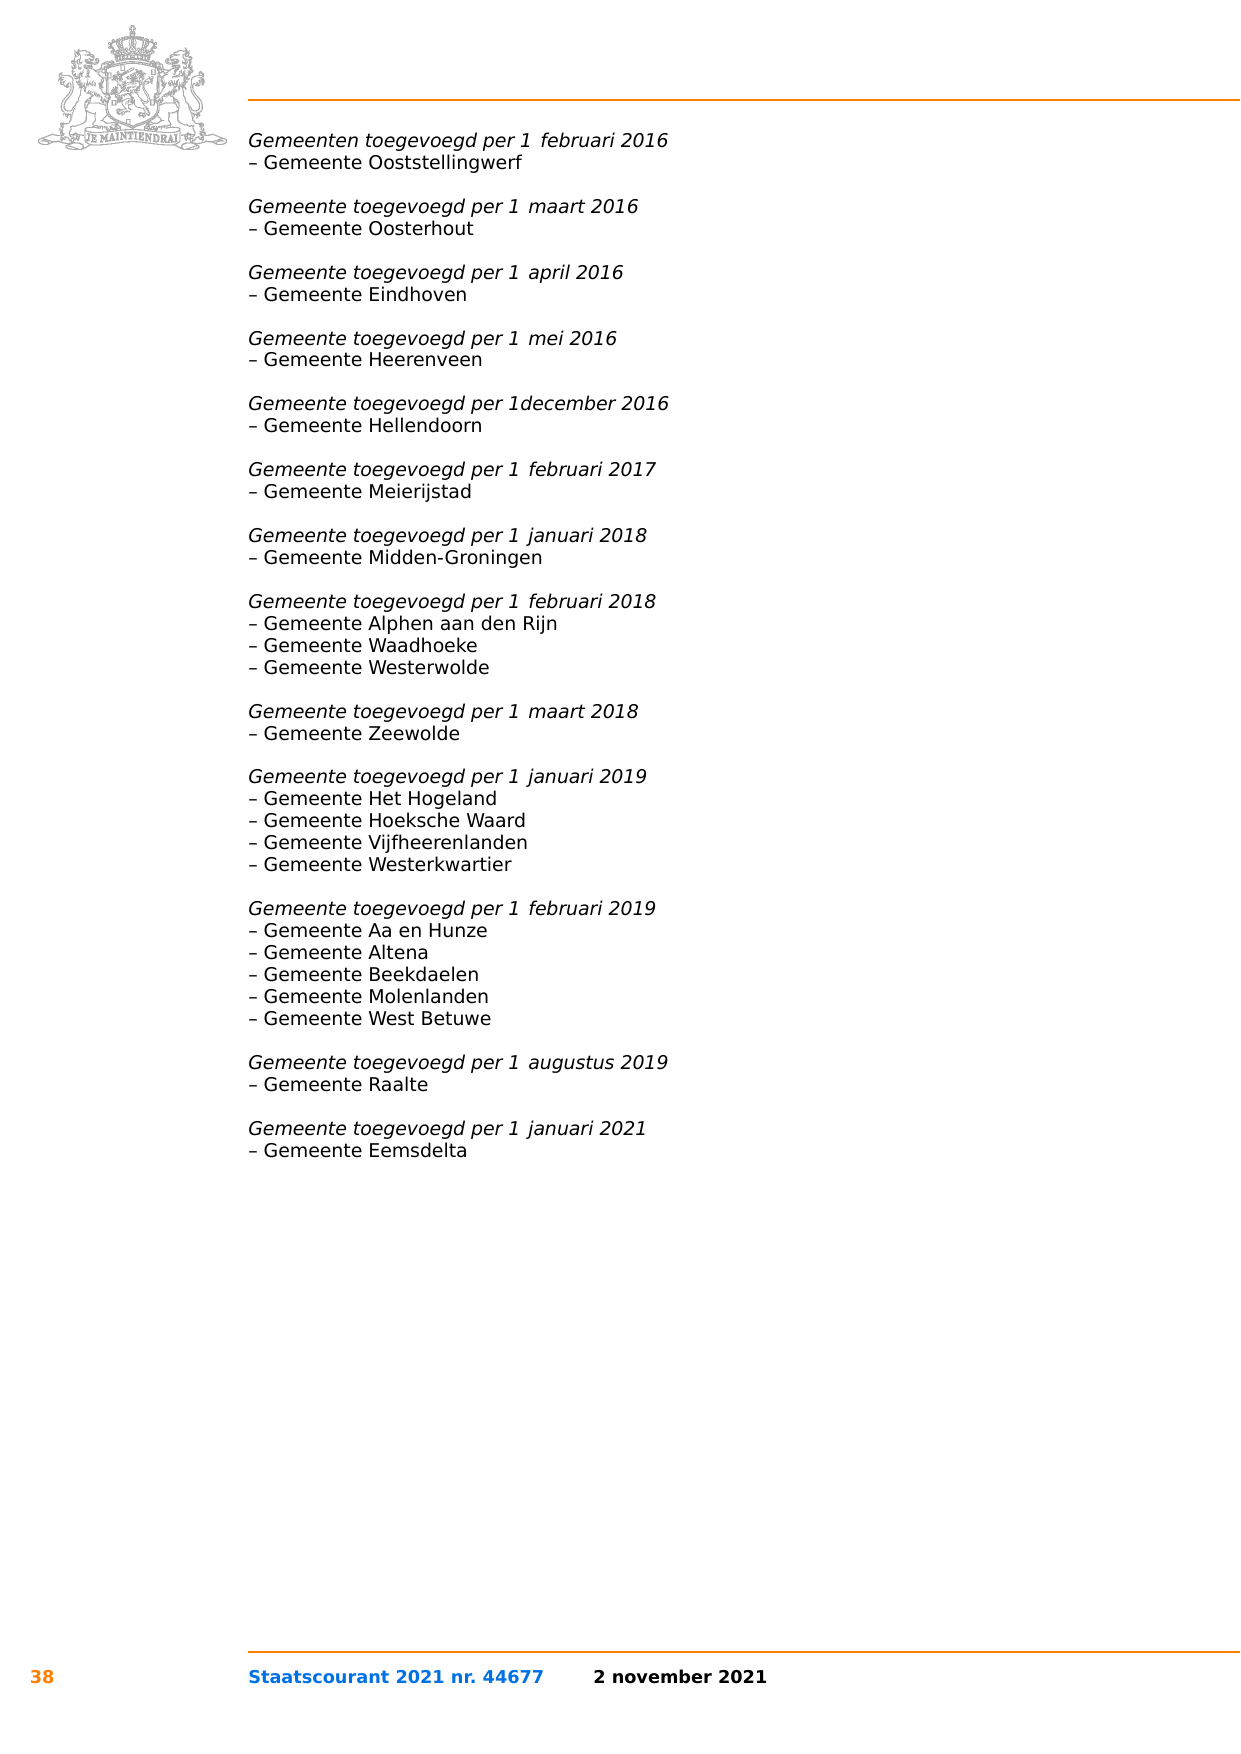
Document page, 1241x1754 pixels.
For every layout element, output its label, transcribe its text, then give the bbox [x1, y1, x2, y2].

text – Gemeente Aa en Hunze [248, 920, 1163, 942]
picture [38, 25, 227, 150]
text – Gemeente Midden-Groningen [248, 547, 1163, 569]
text – Gemeente Westerwolde [248, 657, 1163, 679]
text – Gemeente Beekdaelen [248, 964, 1163, 986]
text – Gemeente Westerkwartier [248, 854, 1163, 876]
text – Gemeente Het Hogeland [248, 788, 1163, 810]
text – Gemeente Hoeksche Waard [248, 810, 1163, 832]
text – Gemeente Hellendoorn [248, 415, 1163, 437]
text – Gemeente Altena [248, 942, 1163, 964]
text – Gemeente Molenlanden [248, 986, 1163, 1008]
subtitle Gemeente toegevoegd per 1 februari 2018 [248, 591, 1163, 613]
subtitle Gemeenten toegevoegd per 1 februari 2016 [248, 130, 1163, 152]
subtitle Gemeente toegevoegd per 1 januari 2019 [248, 766, 1163, 788]
text – Gemeente Ooststellingwerf [248, 152, 1163, 174]
text – Gemeente West Betuwe [248, 1008, 1163, 1030]
subtitle Gemeente toegevoegd per 1 maart 2016 [248, 196, 1163, 218]
text – Gemeente Zeewolde [248, 722, 1163, 744]
subtitle Gemeente toegevoegd per 1 augustus 2019 [248, 1052, 1163, 1074]
text – Gemeente Heerenveen [248, 349, 1163, 371]
subtitle Gemeente toegevoegd per 1 maart 2018 [248, 701, 1163, 722]
text – Gemeente Waadhoeke [248, 635, 1163, 657]
text – Gemeente Alphen aan den Rijn [248, 613, 1163, 635]
text – Gemeente Vijfheerenlanden [248, 832, 1163, 854]
text – Gemeente Eindhoven [248, 283, 1163, 306]
subtitle Gemeente toegevoegd per 1 februari 2019 [248, 898, 1163, 920]
text – Gemeente Meierijstad [248, 481, 1163, 503]
text – Gemeente Eemsdelta [248, 1140, 1163, 1162]
subtitle Gemeente toegevoegd per 1december 2016 [248, 393, 1163, 415]
subtitle Gemeente toegevoegd per 1 januari 2021 [248, 1118, 1163, 1140]
subtitle Gemeente toegevoegd per 1 mei 2016 [248, 327, 1163, 349]
subtitle Gemeente toegevoegd per 1 februari 2017 [248, 459, 1163, 481]
subtitle Gemeente toegevoegd per 1 januari 2018 [248, 525, 1163, 547]
text – Gemeente Raalte [248, 1074, 1163, 1096]
subtitle Gemeente toegevoegd per 1 april 2016 [248, 262, 1163, 283]
text – Gemeente Oosterhout [248, 218, 1163, 240]
